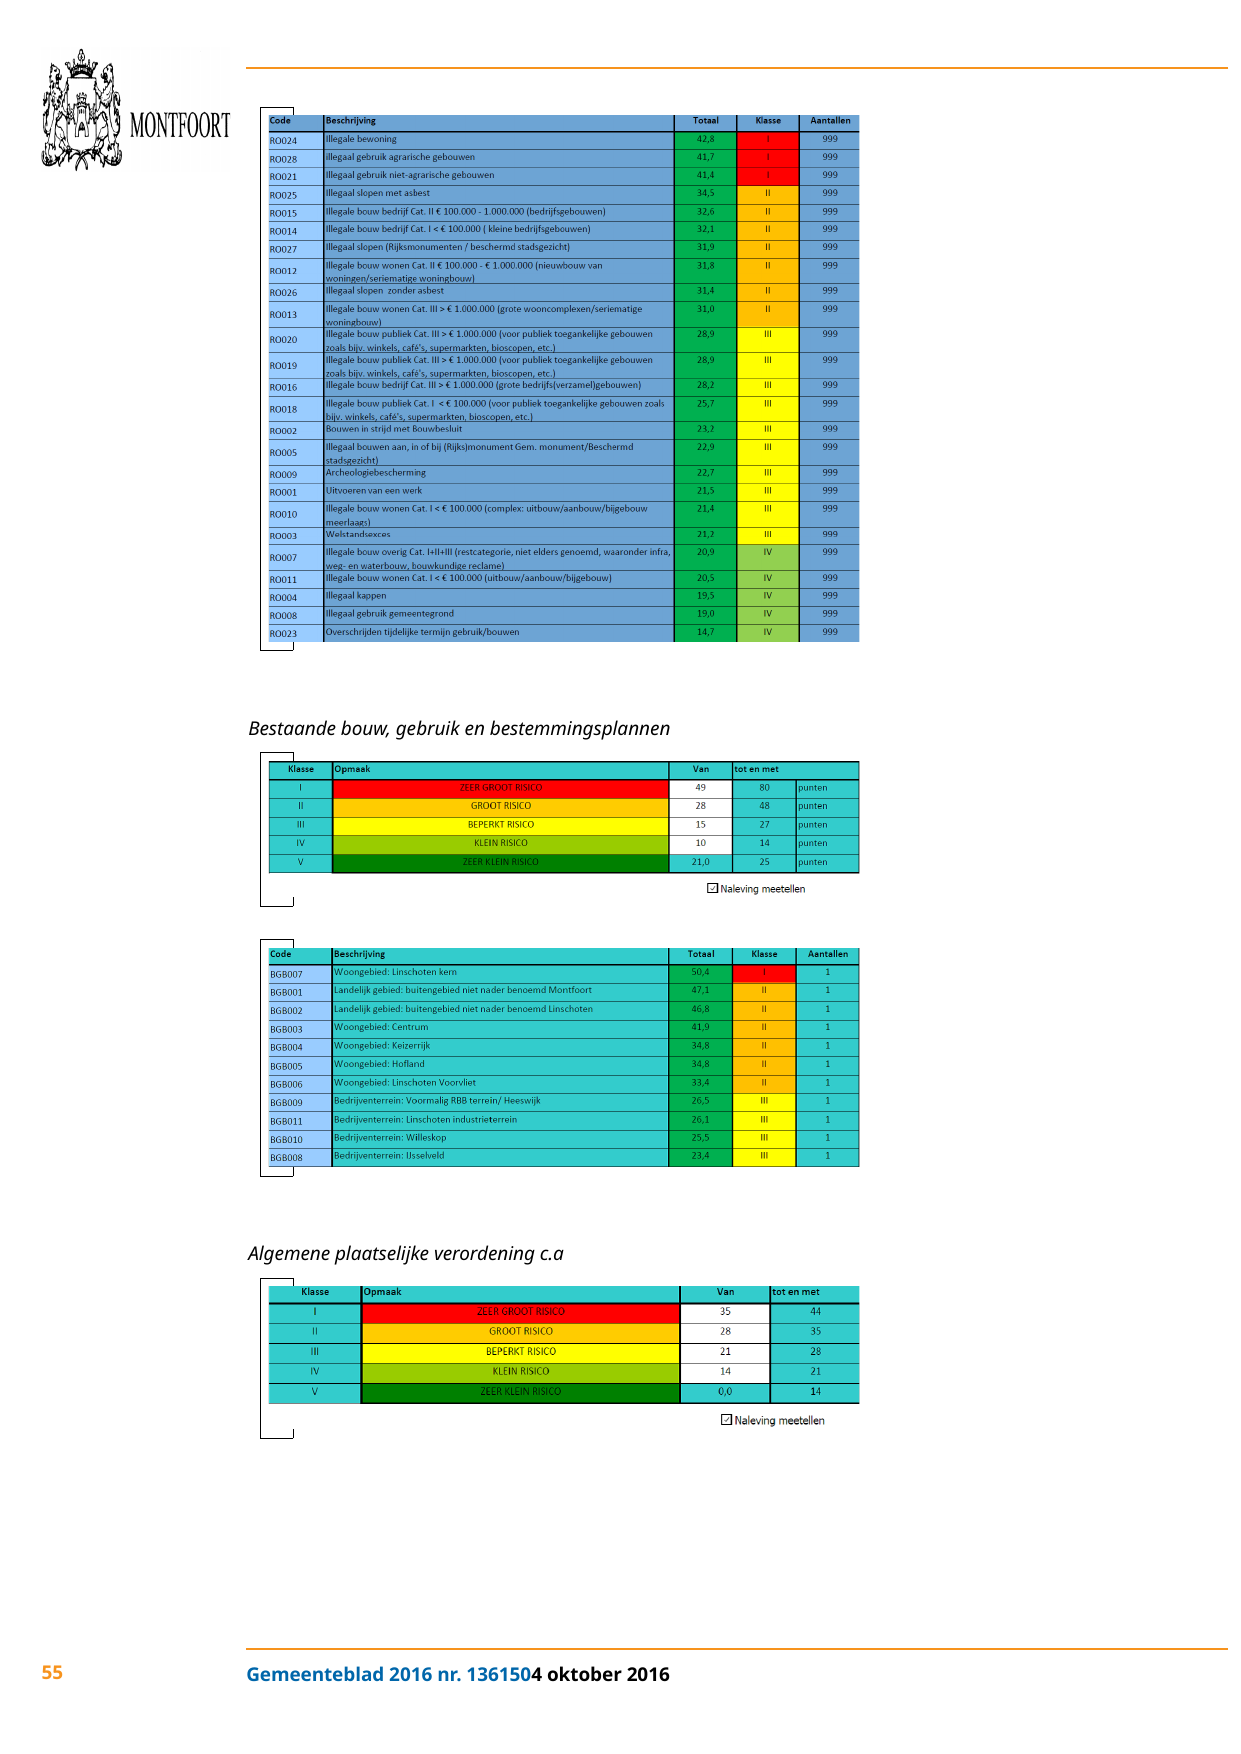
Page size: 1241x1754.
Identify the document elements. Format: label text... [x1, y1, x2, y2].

text Algemene plaatselijke verordening c.a [248, 1240, 1152, 1266]
picture [268, 1286, 860, 1429]
text Bestaande bouw, gebruik en bestemmingsplannen [248, 715, 1152, 740]
picture [268, 761, 860, 897]
picture [268, 115, 860, 642]
picture [268, 948, 860, 1167]
picture [41, 47, 231, 172]
